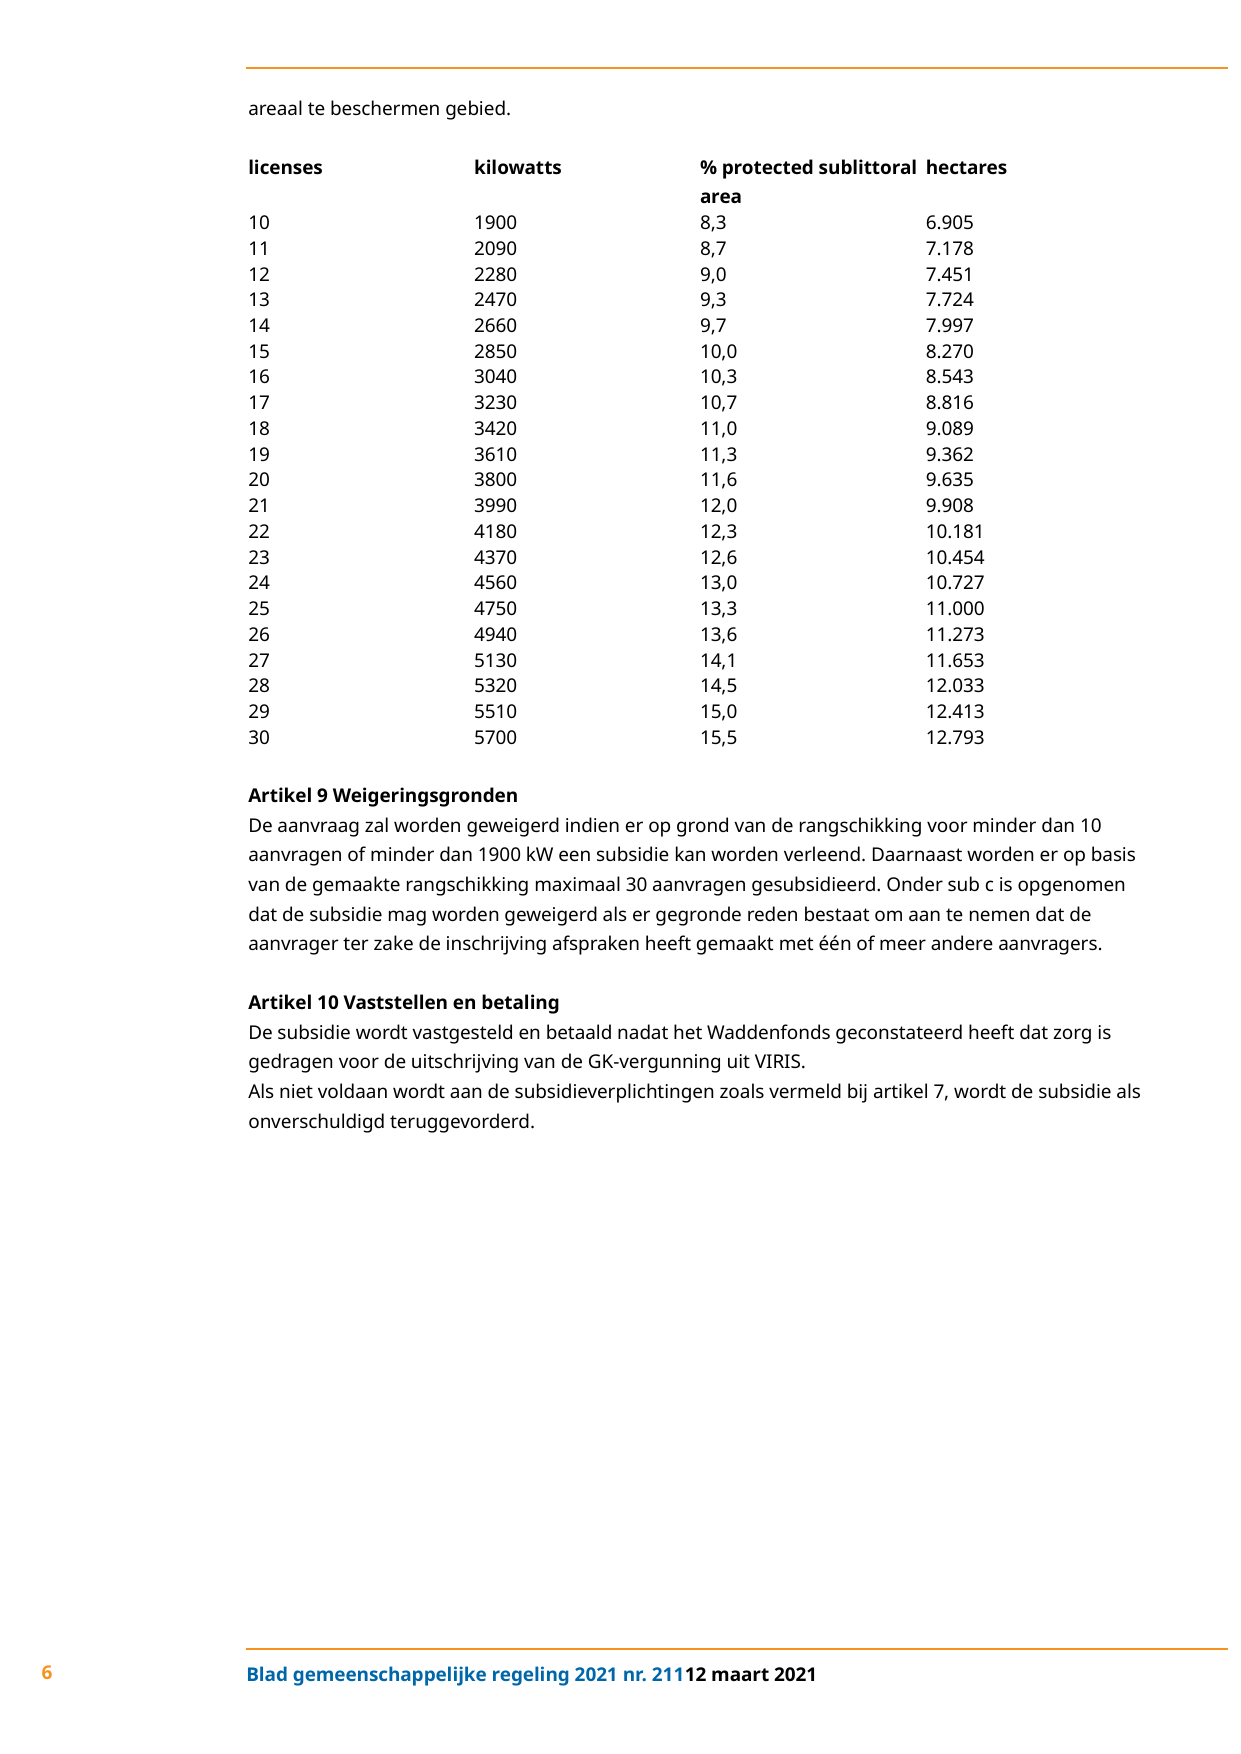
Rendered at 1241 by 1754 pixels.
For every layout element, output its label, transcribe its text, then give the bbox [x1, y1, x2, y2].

text De aanvraag zal worden geweigerd indien er op grond van de rangschikking voor minder dan 10 aanvragen of minder dan 1900 kW een subsidie kan worden verleend. Daarnaast worden er op basis van de gemaakte rangschikking maximaal 30 aanvragen gesubsidieerd. Onder sub c is opgenomen dat de subsidie mag worden geweigerd als er gegronde reden bestaat om aan te nemen dat de aanvrager ter zake de inschrijving afspraken heeft gemaakt met één of meer andere aanvragers. [248, 812, 1152, 956]
text De subsidie wordt vastgesteld en betaald nadat het Waddenfonds geconstateerd heeft dat zorg is gedragen voor de uitschrijving van de GK-vergunning uit VIRIS. [248, 1019, 1152, 1074]
text Artikel 10 Vaststellen en betaling [248, 989, 1152, 1015]
table_cell 3230 [474, 390, 700, 415]
table_cell 7.997 [926, 312, 1152, 338]
table_cell 15,5 [700, 724, 926, 750]
table_cell 4940 [474, 621, 700, 647]
table_cell 9.362 [926, 441, 1152, 467]
table_header hectares [926, 154, 1152, 209]
table_cell 3800 [474, 467, 700, 492]
table_cell 9.908 [926, 493, 1152, 518]
table_cell 10.454 [926, 544, 1152, 569]
table_cell 7.451 [926, 261, 1152, 287]
table_cell 3420 [474, 415, 700, 441]
table_cell 4750 [474, 595, 700, 621]
text Als niet voldaan wordt aan de subsidieverplichtingen zoals vermeld bij artikel 7, wordt de subsidie als onverschuldigd teruggevorderd. [248, 1078, 1152, 1134]
table_cell 24 [248, 570, 474, 595]
table_cell 9.635 [926, 467, 1152, 492]
table_cell 2090 [474, 235, 700, 261]
table_cell 11.000 [926, 595, 1152, 621]
table_cell 8,7 [700, 235, 926, 261]
table_cell 11.653 [926, 647, 1152, 672]
table_cell 3040 [474, 364, 700, 389]
table_cell 10 [248, 209, 474, 235]
table_cell 4180 [474, 518, 700, 544]
table_cell 12.413 [926, 698, 1152, 724]
table_cell 22 [248, 518, 474, 544]
table_cell 9.089 [926, 415, 1152, 441]
table_cell 18 [248, 415, 474, 441]
table_cell 25 [248, 595, 474, 621]
table_cell 15,0 [700, 698, 926, 724]
table_cell 19 [248, 441, 474, 467]
table_cell 13,6 [700, 621, 926, 647]
table_cell 13,3 [700, 595, 926, 621]
table_cell 14,1 [700, 647, 926, 672]
table_cell 23 [248, 544, 474, 569]
table_cell 11,3 [700, 441, 926, 467]
table_cell 5130 [474, 647, 700, 672]
text Artikel 9 Weigeringsgronden [248, 782, 1152, 808]
table_cell 11,6 [700, 467, 926, 492]
table_cell 4560 [474, 570, 700, 595]
table_cell 17 [248, 390, 474, 415]
table_cell 11.273 [926, 621, 1152, 647]
table_cell 20 [248, 467, 474, 492]
table_cell 29 [248, 698, 474, 724]
table_cell 11,0 [700, 415, 926, 441]
table_cell 27 [248, 647, 474, 672]
table_cell 5510 [474, 698, 700, 724]
table_cell 30 [248, 724, 474, 750]
table_cell 12,6 [700, 544, 926, 569]
table_cell 5700 [474, 724, 700, 750]
table_cell 8.270 [926, 338, 1152, 364]
table_cell 5320 [474, 673, 700, 698]
table_cell 11 [248, 235, 474, 261]
table_cell 14,5 [700, 673, 926, 698]
table_cell 4370 [474, 544, 700, 569]
table_cell 12,0 [700, 493, 926, 518]
text areaal te beschermen gebied. [248, 95, 1152, 121]
table_cell 2660 [474, 312, 700, 338]
table_header licenses [248, 154, 474, 209]
table_cell 10,0 [700, 338, 926, 364]
table_cell 13 [248, 287, 474, 312]
table_cell 7.178 [926, 235, 1152, 261]
table_cell 13,0 [700, 570, 926, 595]
table_cell 9,3 [700, 287, 926, 312]
table_cell 12.033 [926, 673, 1152, 698]
table_cell 8,3 [700, 209, 926, 235]
table_cell 12.793 [926, 724, 1152, 750]
table_cell 12,3 [700, 518, 926, 544]
table_cell 15 [248, 338, 474, 364]
table_cell 10.181 [926, 518, 1152, 544]
table_cell 10.727 [926, 570, 1152, 595]
table_cell 10,7 [700, 390, 926, 415]
table_header % protected sublittoral area [700, 154, 926, 209]
table_cell 28 [248, 673, 474, 698]
table_cell 9,0 [700, 261, 926, 287]
table_cell 9,7 [700, 312, 926, 338]
table_cell 26 [248, 621, 474, 647]
table_cell 3610 [474, 441, 700, 467]
table_cell 7.724 [926, 287, 1152, 312]
table_cell 8.543 [926, 364, 1152, 389]
table_cell 6.905 [926, 209, 1152, 235]
table_cell 2470 [474, 287, 700, 312]
table_cell 1900 [474, 209, 700, 235]
table_cell 21 [248, 493, 474, 518]
table_cell 2280 [474, 261, 700, 287]
table_cell 14 [248, 312, 474, 338]
table_cell 8.816 [926, 390, 1152, 415]
table_cell 2850 [474, 338, 700, 364]
picture [41, 47, 231, 172]
table_cell 16 [248, 364, 474, 389]
table_cell 3990 [474, 493, 700, 518]
table_cell 12 [248, 261, 474, 287]
table_cell 10,3 [700, 364, 926, 389]
table_header kilowatts [474, 154, 700, 209]
